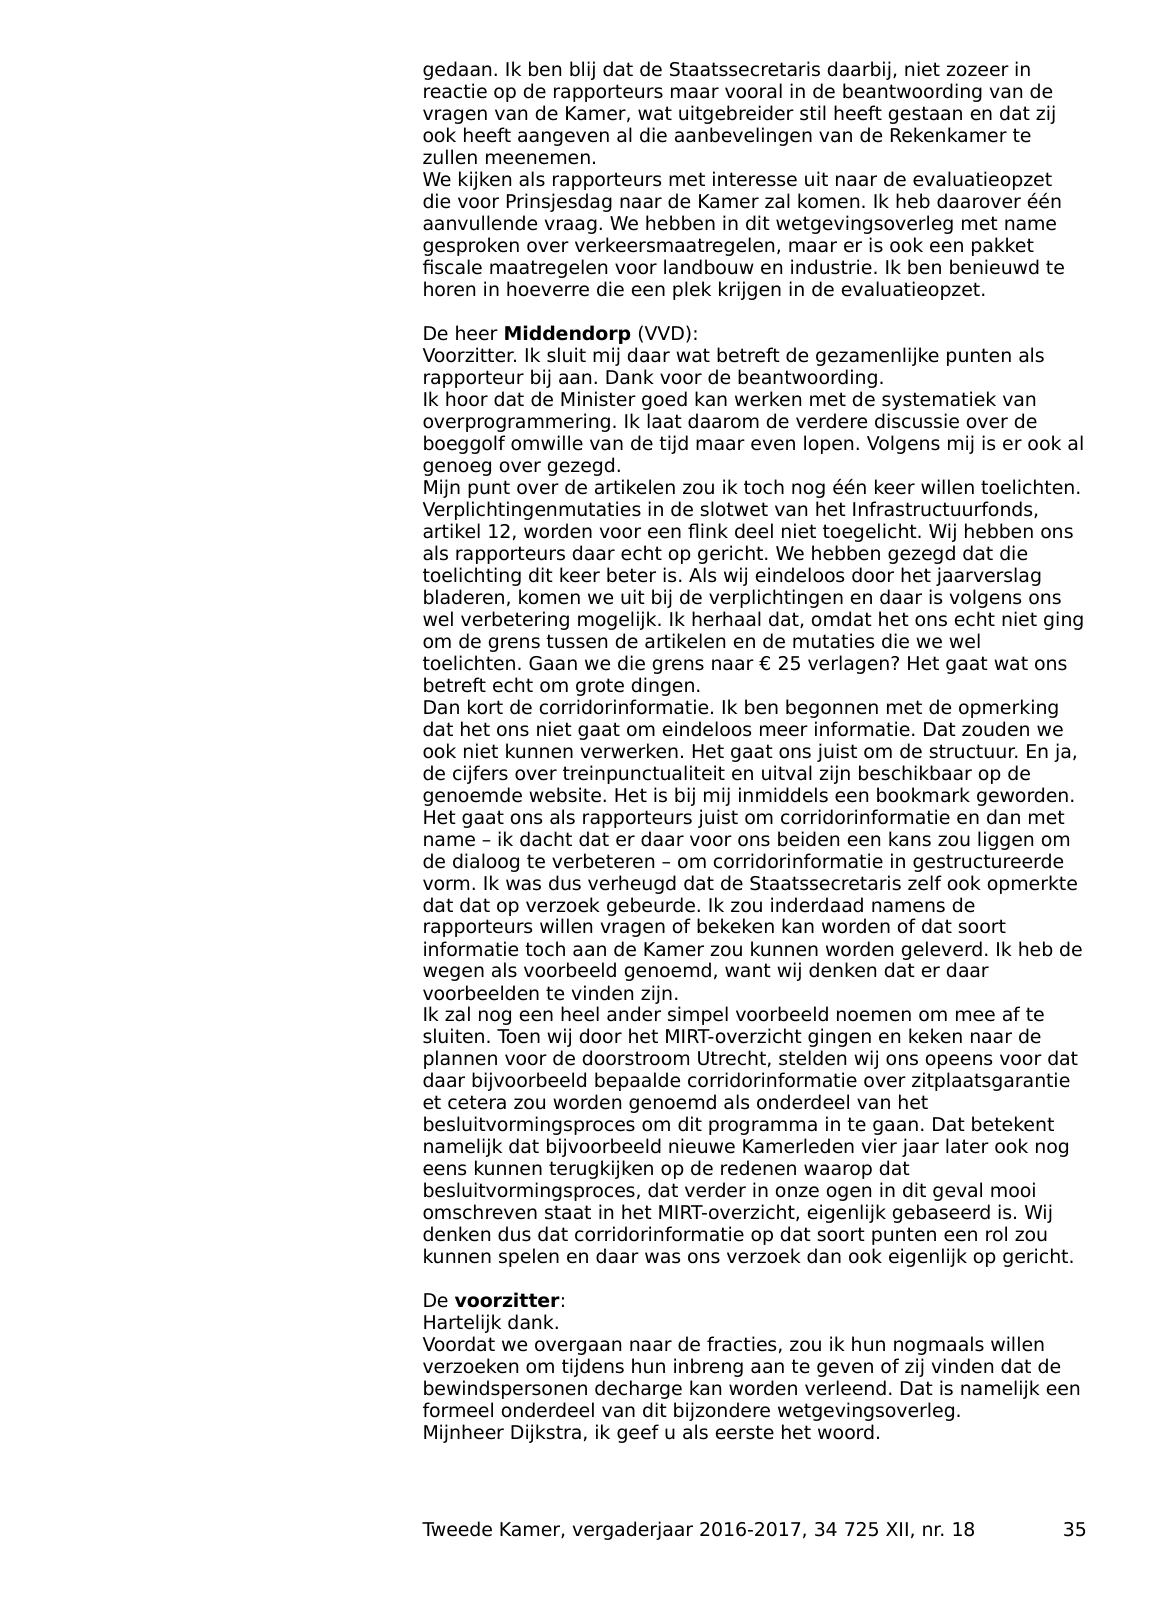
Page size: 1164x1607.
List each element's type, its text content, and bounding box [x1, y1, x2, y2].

text Dan kort de corridorinformatie. Ik ben begonnen met de opmerking dat het ons niet gaat om eindeloos meer informatie. Dat zouden we ook niet kunnen verwerken. Het gaat ons juist om de structuur. En ja, de cijfers over treinpunctualiteit en uitval zijn beschikbaar op de genoemde website. Het is bij mij inmiddels een bookmark geworden. Het gaat ons als rapporteurs juist om corridorinformatie en dan met name – ik dacht dat er daar voor ons beiden een kans zou liggen om de dialoog te verbeteren – om corridorinformatie in gestructureerde vorm. Ik was dus verheugd dat de Staatssecretaris zelf ook opmerkte dat dat op verzoek gebeurde. Ik zou inderdaad namens de rapporteurs willen vragen of bekeken kan worden of dat soort informatie toch aan de Kamer zou kunnen worden geleverd. Ik heb de wegen als voorbeeld genoemd, want wij denken dat er daar voorbeelden te vinden zijn. [422, 697, 1087, 1004]
text gedaan. Ik ben blij dat de Staatssecretaris daarbij, niet zozeer in reactie op de rapporteurs maar vooral in de beantwoording van de vragen van de Kamer, wat uitgebreider stil heeft gestaan en dat zij ook heeft aangeven al die aanbevelingen van de Rekenkamer te zullen meenemen. [422, 59, 1087, 169]
text Voorzitter. Ik sluit mij daar wat betreft de gezamenlijke punten als rapporteur bij aan. Dank voor de beantwoording. [422, 345, 1087, 389]
text Hartelijk dank. [422, 1312, 1087, 1334]
text De heer Middendorp (VVD): [422, 323, 1087, 345]
text Ik zal nog een heel ander simpel voorbeeld noemen om mee af te sluiten. Toen wij door het MIRT-overzicht gingen en keken naar de plannen voor de doorstroom Utrecht, stelden wij ons opeens voor dat daar bijvoorbeeld bepaalde corridorinformatie over zitplaatsgarantie et cetera zou worden genoemd als onderdeel van het besluitvormingsproces om dit programma in te gaan. Dat betekent namelijk dat bijvoorbeeld nieuwe Kamerleden vier jaar later ook nog eens kunnen terugkijken op de redenen waarop dat besluitvormingsproces, dat verder in onze ogen in dit geval mooi omschreven staat in het MIRT-overzicht, eigenlijk gebaseerd is. Wij denken dus dat corridorinformatie op dat soort punten een rol zou kunnen spelen en daar was ons verzoek dan ook eigenlijk op gericht. [422, 1004, 1087, 1268]
text De voorzitter: [422, 1290, 1087, 1312]
text Ik hoor dat de Minister goed kan werken met de systematiek van overprogrammering. Ik laat daarom de verdere discussie over de boeggolf omwille van de tijd maar even lopen. Volgens mij is er ook al genoeg over gezegd. [422, 389, 1087, 477]
text Mijn punt over de artikelen zou ik toch nog één keer willen toelichten. Verplichtingenmutaties in de slotwet van het Infrastructuurfonds, artikel 12, worden voor een flink deel niet toegelicht. Wij hebben ons als rapporteurs daar echt op gericht. We hebben gezegd dat die toelichting dit keer beter is. Als wij eindeloos door het jaarverslag bladeren, komen we uit bij de verplichtingen en daar is volgens ons wel verbetering mogelijk. Ik herhaal dat, omdat het ons echt niet ging om de grens tussen de artikelen en de mutaties die we wel toelichten. Gaan we die grens naar € 25 verlagen? Het gaat wat ons betreft echt om grote dingen. [422, 477, 1087, 697]
text We kijken als rapporteurs met interesse uit naar de evaluatieopzet die voor Prinsjesdag naar de Kamer zal komen. Ik heb daarover één aanvullende vraag. We hebben in dit wetgevingsoverleg met name gesproken over verkeersmaatregelen, maar er is ook een pakket fiscale maatregelen voor landbouw en industrie. Ik ben benieuwd te horen in hoeverre die een plek krijgen in de evaluatieopzet. [422, 169, 1087, 301]
text Voordat we overgaan naar de fracties, zou ik hun nogmaals willen verzoeken om tijdens hun inbreng aan te geven of zij vinden dat de bewindspersonen decharge kan worden verleend. Dat is namelijk een formeel onderdeel van dit bijzondere wetgevingsoverleg. [422, 1334, 1087, 1422]
text Mijnheer Dijkstra, ik geef u als eerste het woord. [422, 1422, 1087, 1444]
